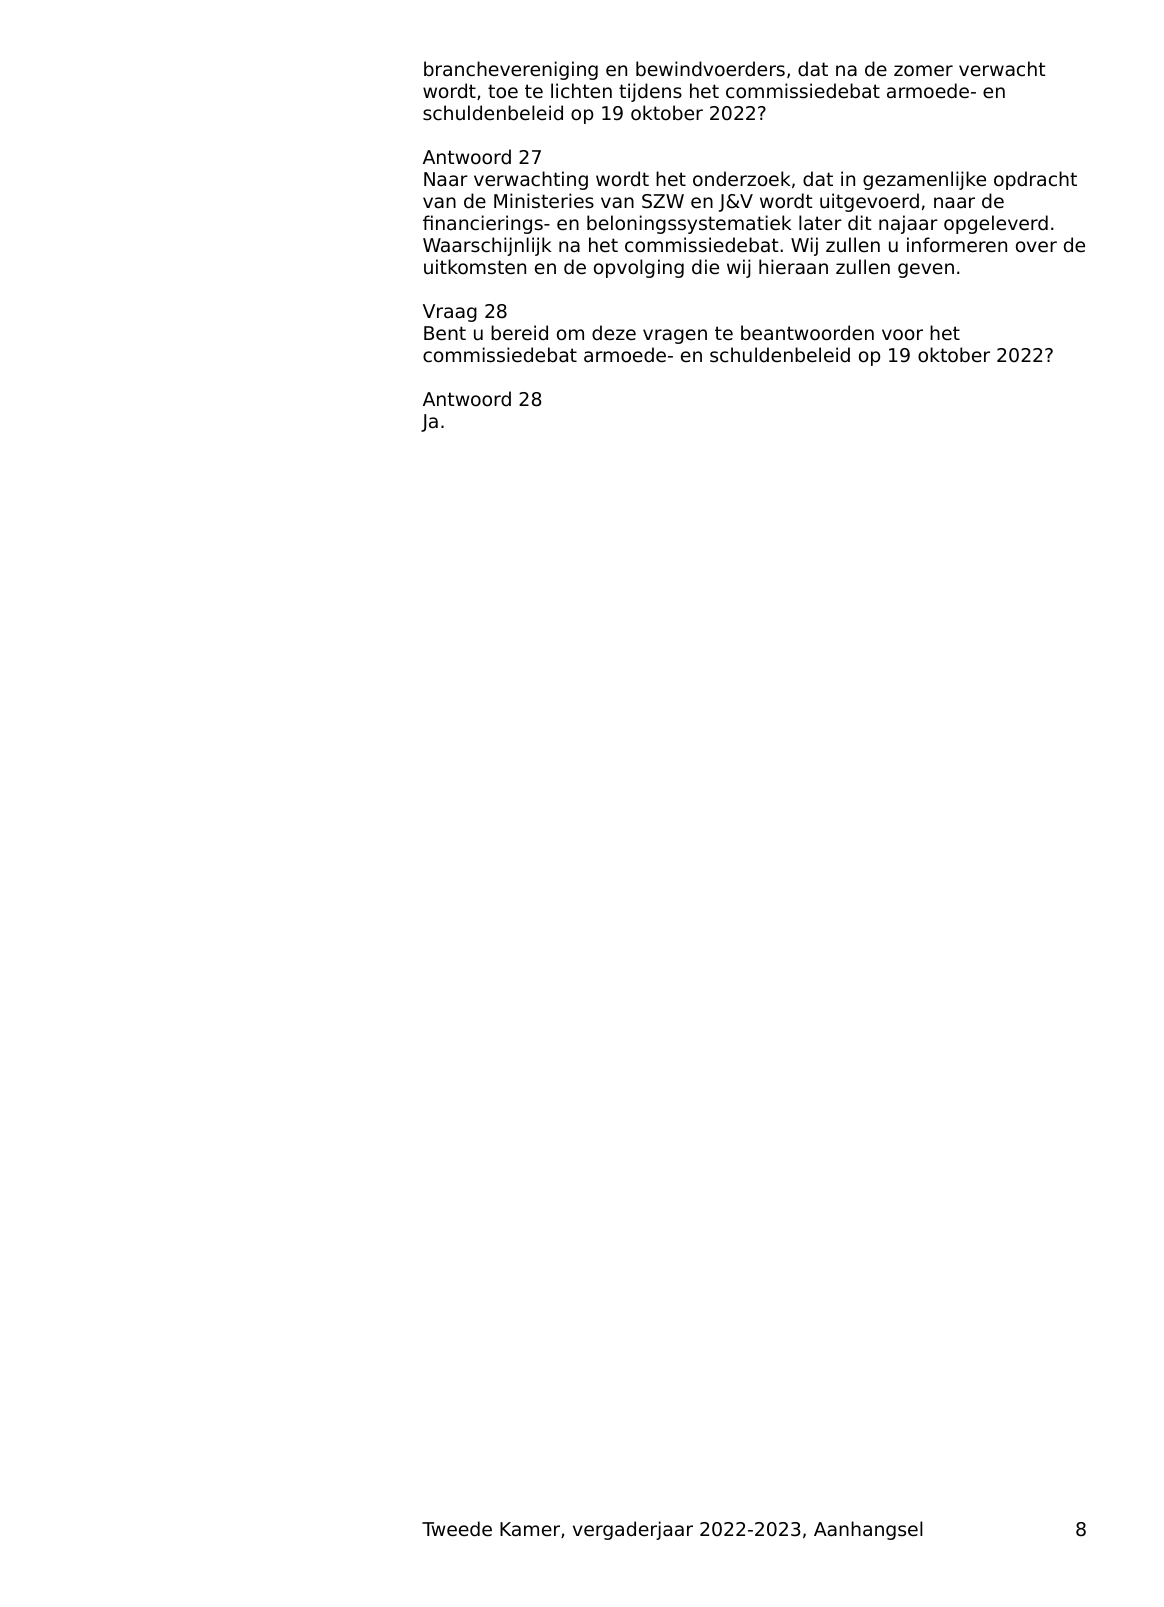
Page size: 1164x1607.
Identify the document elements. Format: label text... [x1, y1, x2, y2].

text Ja. [422, 411, 1087, 433]
text Naar verwachting wordt het onderzoek, dat in gezamenlijke opdracht van de Ministeries van SZW en J&V wordt uitgevoerd, naar de financierings- en beloningssystematiek later dit najaar opgeleverd. Waarschijnlijk na het commissiedebat. Wij zullen u informeren over de uitkomsten en de opvolging die wij hieraan zullen geven. [422, 169, 1087, 279]
text Vraag 28 [422, 301, 1087, 323]
text Bent u bereid om deze vragen te beantwoorden voor het commissiedebat armoede- en schuldenbeleid op 19 oktober 2022? [422, 323, 1087, 367]
text branchevereniging en bewindvoerders, dat na de zomer verwacht wordt, toe te lichten tijdens het commissiedebat armoede- en schuldenbeleid op 19 oktober 2022? [422, 59, 1087, 125]
text Antwoord 27 [422, 147, 1087, 169]
text Antwoord 28 [422, 389, 1087, 411]
